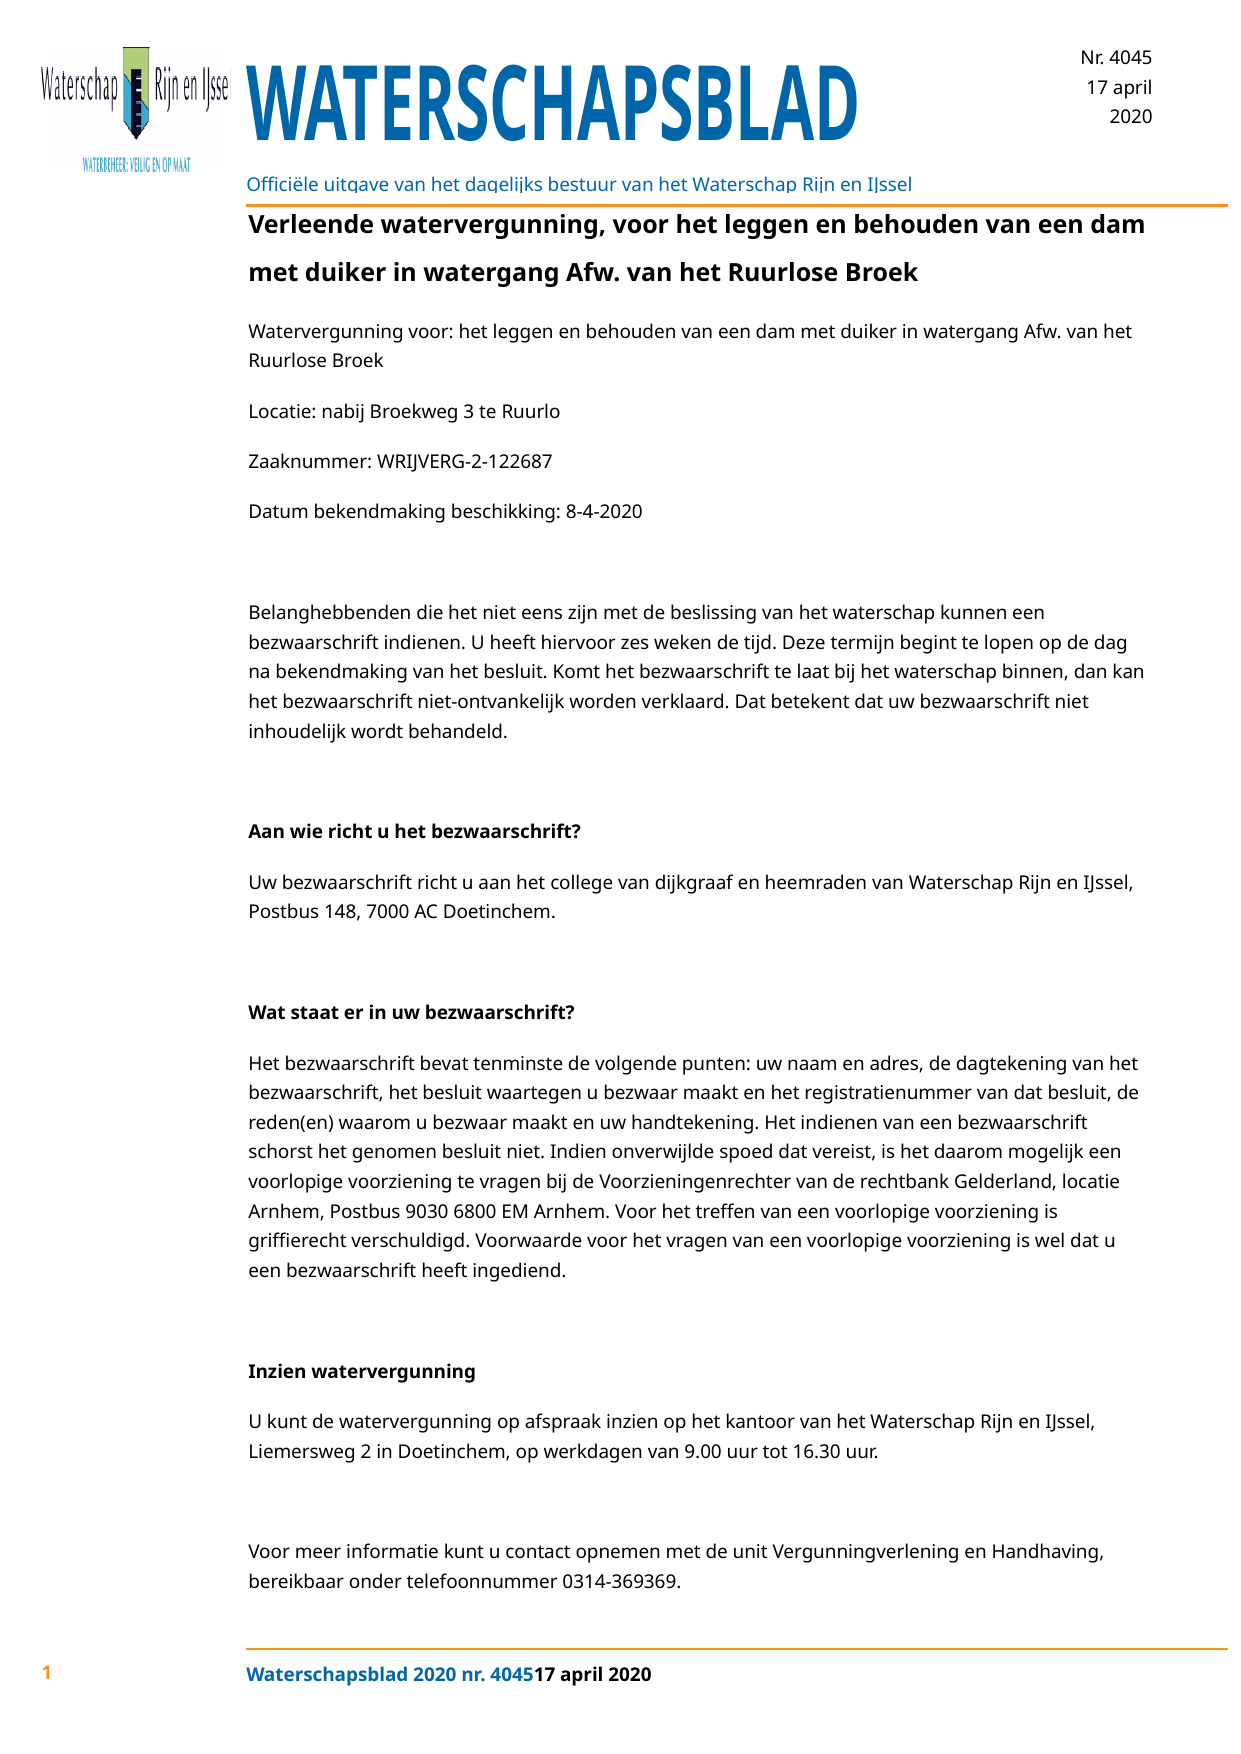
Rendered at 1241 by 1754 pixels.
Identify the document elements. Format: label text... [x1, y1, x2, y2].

text Verleende watervergunning, voor het leggen en behouden van een dam met duiker in watergang Afw. van het Ruurlose Broek [248, 207, 1152, 288]
text Het bezwaarschrift bevat tenminste de volgende punten: uw naam en adres, de dagtekening van het bezwaarschrift, het besluit waartegen u bezwaar maakt en het registratienummer van dat besluit, de reden(en) waarom u bezwaar maakt en uw handtekening. Het indienen van een bezwaarschrift schorst het genomen besluit niet. Indien onverwijlde spoed dat vereist, is het daarom mogelijk een voorlopige voorziening te vragen bij de Voorzieningenrechter van de rechtbank Gelderland, locatie Arnhem, Postbus 9030 6800 EM Arnhem. Voor het treffen van een voorlopige voorziening is griffierecht verschuldigd. Voorwaarde voor het vragen van een voorlopige voorziening is wel dat u een bezwaarschrift heeft ingediend. [248, 1050, 1152, 1283]
text Aan wie richt u het bezwaarschrift? [248, 819, 1152, 844]
text Locatie: nabij Broekweg 3 te Ruurlo [248, 398, 1152, 424]
text Datum bekendmaking beschikking: 8-4-2020 [248, 499, 1152, 524]
picture [41, 47, 231, 172]
text Voor meer informatie kunt u contact opnemen met de unit Vergunningverlening en Handhaving, bereikbaar onder telefoonnummer 0314-369369. [248, 1539, 1152, 1594]
text U kunt de watervergunning op afspraak inzien op het kantoor van het Waterschap Rijn en IJssel, Liemersweg 2 in Doetinchem, op werkdagen van 9.00 uur tot 16.30 uur. [248, 1408, 1152, 1464]
text Inzien watervergunning [248, 1358, 1152, 1384]
text Zaaknummer: WRIJVERG-2-122687 [248, 448, 1152, 474]
text Wat staat er in uw bezwaarschrift? [248, 999, 1152, 1025]
text Uw bezwaarschrift richt u aan het college van dijkgraaf en heemraden van Waterschap Rijn en IJssel, Postbus 148, 7000 AC Doetinchem. [248, 869, 1152, 924]
text Watervergunning voor: het leggen en behouden van een dam met duiker in watergang Afw. van het Ruurlose Broek [248, 318, 1152, 373]
text Belanghebbenden die het niet eens zijn met de beslissing van het waterschap kunnen een bezwaarschrift indienen. U heeft hiervoor zes weken de tijd. Deze termijn begint te lopen op de dag na bekendmaking van het besluit. Komt het bezwaarschrift te laat bij het waterschap binnen, dan kan het bezwaarschrift niet-ontvankelijk worden verklaard. Dat betekent dat uw bezwaarschrift niet inhoudelijk wordt behandeld. [248, 599, 1152, 744]
